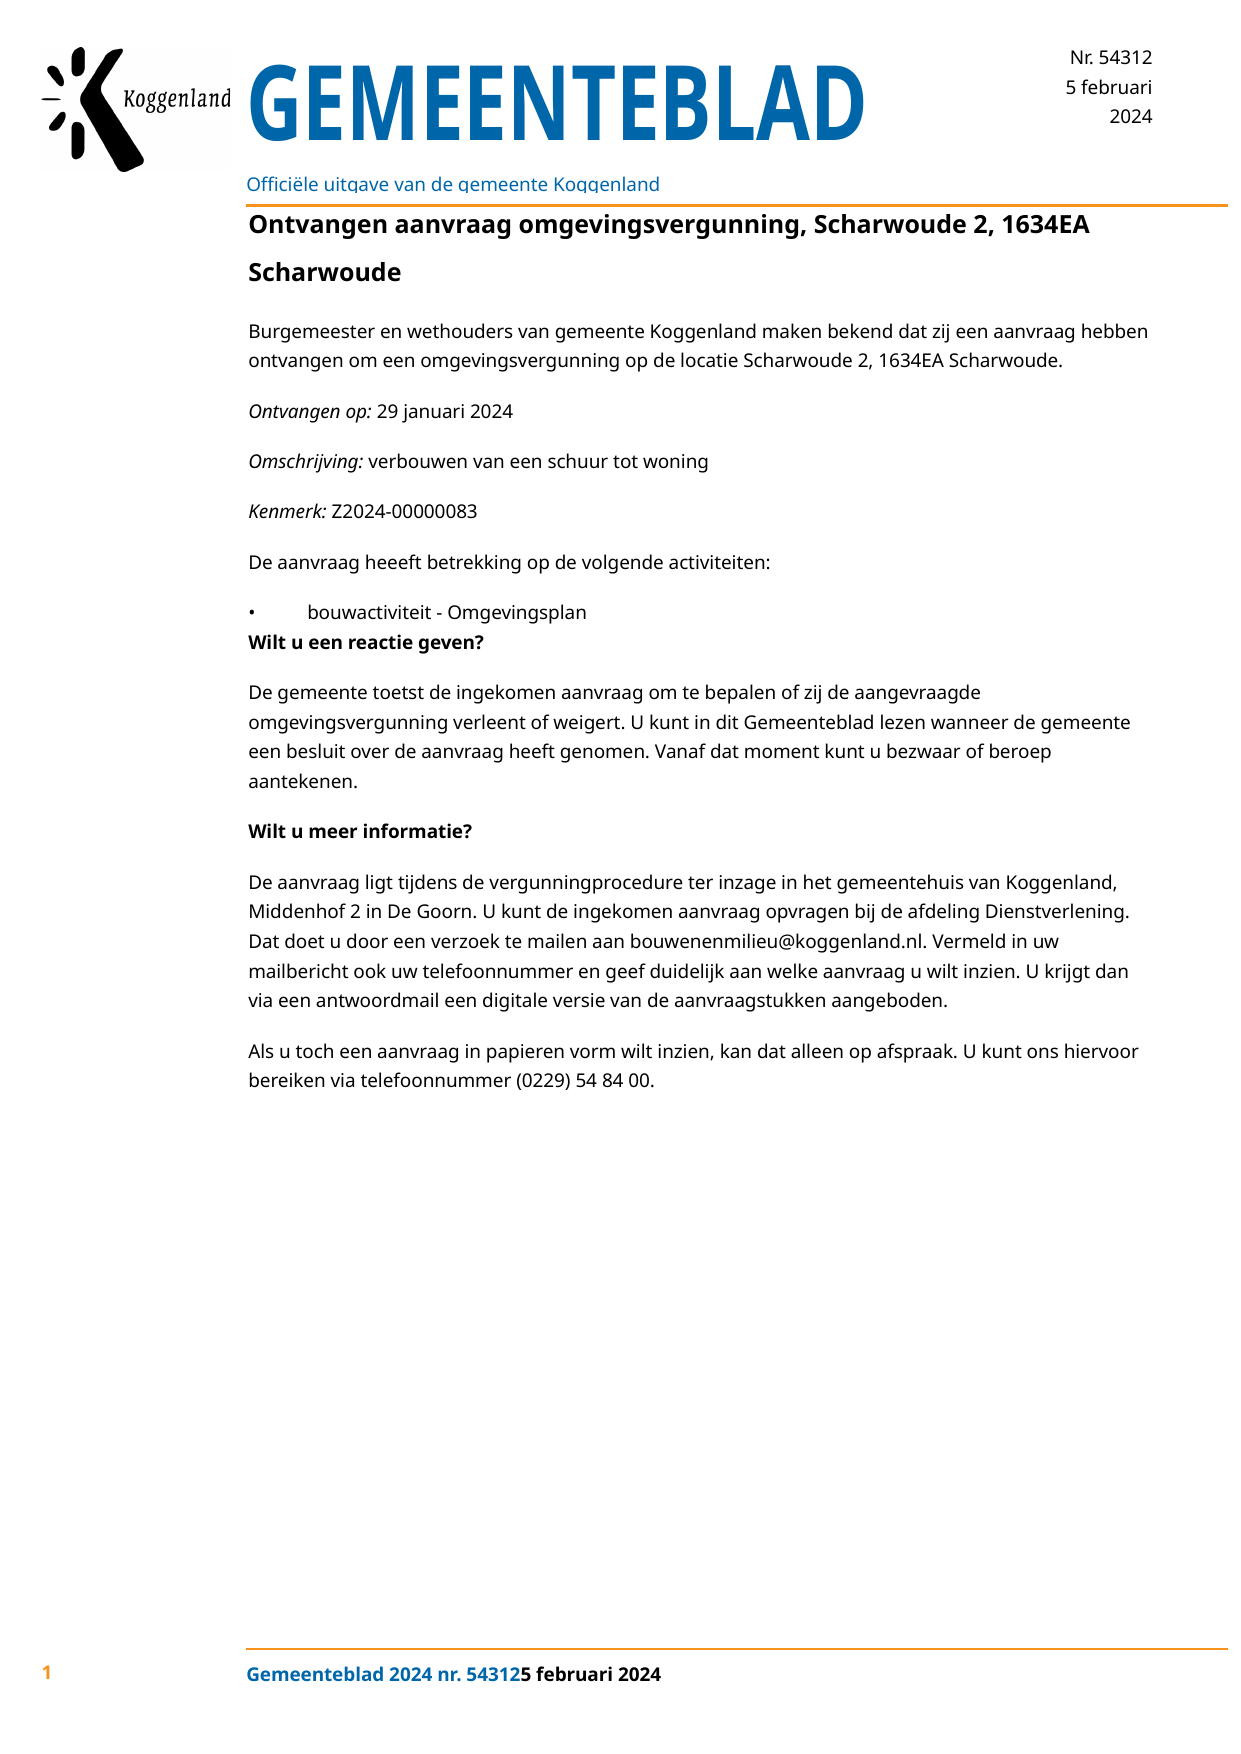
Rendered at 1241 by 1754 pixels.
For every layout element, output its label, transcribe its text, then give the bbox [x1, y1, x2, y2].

text De aanvraag heeeft betrekking op de volgende activiteiten: [248, 549, 1152, 575]
text Als u toch een aanvraag in papieren vorm wilt inzien, kan dat alleen op afspraak. U kunt ons hiervoor bereiken via telefoonnummer (0229) 54 84 00. [248, 1038, 1152, 1093]
text Omschrijving: verbouwen van een schuur tot woning [248, 448, 1152, 474]
list bouwactiviteit - Omgevingsplan [248, 599, 1152, 625]
text Wilt u meer informatie? [248, 819, 1152, 844]
text Burgemeester en wethouders van gemeente Koggenland maken bekend dat zij een aanvraag hebben ontvangen om een omgevingsvergunning op de locatie Scharwoude 2, 1634EA Scharwoude. [248, 318, 1152, 373]
text De gemeente toetst de ingekomen aanvraag om te bepalen of zij de aangevraagde omgevingsvergunning verleent of weigert. U kunt in dit Gemeenteblad lezen wanneer de gemeente een besluit over de aanvraag heeft genomen. Vanaf dat moment kunt u bezwaar of beroep aantekenen. [248, 679, 1152, 794]
text Ontvangen aanvraag omgevingsvergunning, Scharwoude 2, 1634EA Scharwoude [248, 207, 1152, 288]
text Wilt u een reactie geven? [248, 629, 1152, 655]
picture [41, 47, 231, 172]
text Kenmerk: Z2024-00000083 [248, 499, 1152, 524]
text De aanvraag ligt tijdens de vergunningprocedure ter inzage in het gemeentehuis van Koggenland, Middenhof 2 in De Goorn. U kunt de ingekomen aanvraag opvragen bij de afdeling Dienstverlening. Dat doet u door een verzoek te mailen aan bouwenenmilieu@koggenland.nl. Vermeld in uw mailbericht ook uw telefoonnummer en geef duidelijk aan welke aanvraag u wilt inzien. U krijgt dan via een antwoordmail een digitale versie van de aanvraagstukken aangeboden. [248, 869, 1152, 1013]
text Ontvangen op: 29 januari 2024 [248, 398, 1152, 424]
